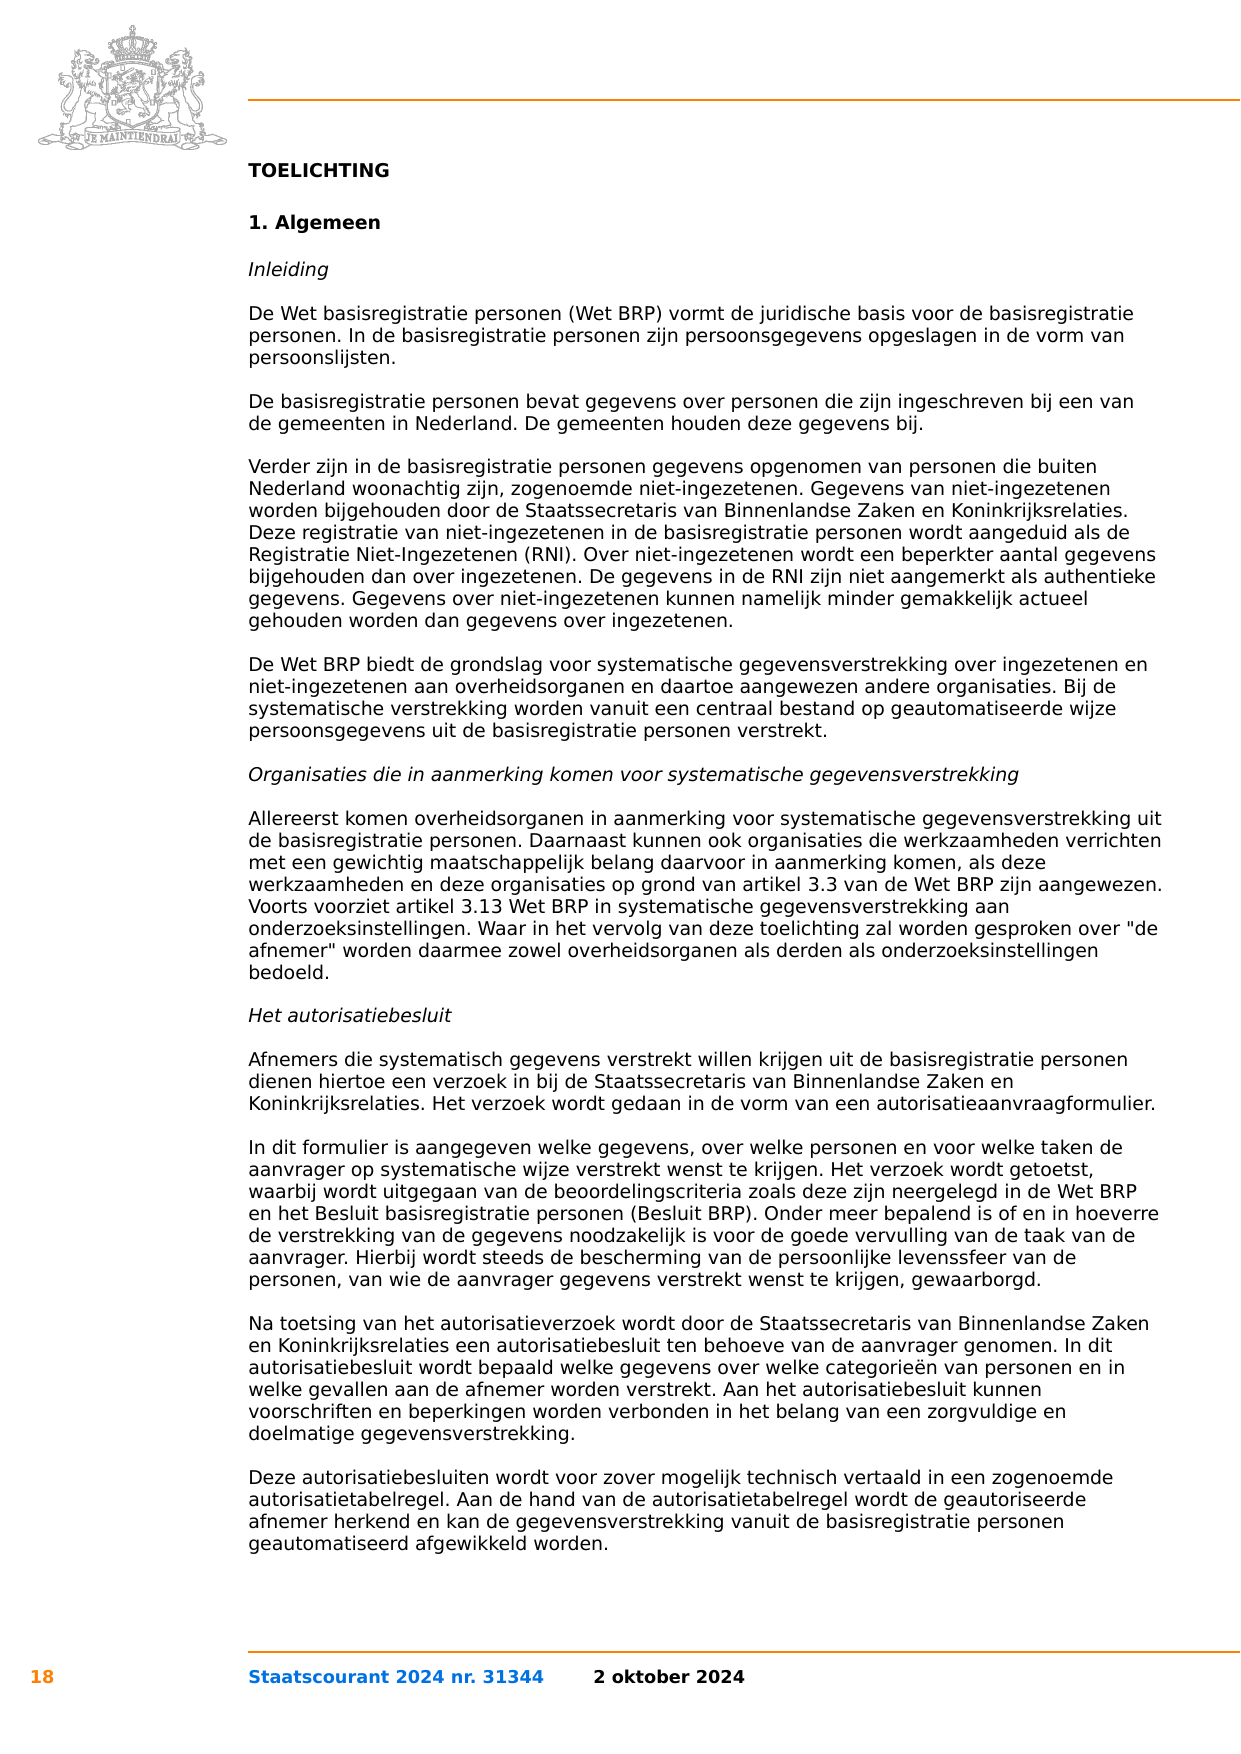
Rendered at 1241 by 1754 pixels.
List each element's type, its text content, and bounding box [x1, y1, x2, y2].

text Verder zijn in de basisregistratie personen gegevens opgenomen van personen die buiten Nederland woonachtig zijn, zogenoemde niet-ingezetenen. Gegevens van niet-ingezetenen worden bijgehouden door de Staatssecretaris van Binnenlandse Zaken en Koninkrijksrelaties. Deze registratie van niet-ingezetenen in de basisregistratie personen wordt aangeduid als de Registratie Niet-Ingezetenen (RNI). Over niet-ingezetenen wordt een beperkter aantal gegevens bijgehouden dan over ingezetenen. De gegevens in de RNI zijn niet aangemerkt als authentieke gegevens. Gegevens over niet-ingezetenen kunnen namelijk minder gemakkelijk actueel gehouden worden dan gegevens over ingezetenen. [248, 456, 1163, 632]
text Afnemers die systematisch gegevens verstrekt willen krijgen uit de basisregistratie personen dienen hiertoe een verzoek in bij de Staatssecretaris van Binnenlandse Zaken en Koninkrijksrelaties. Het verzoek wordt gedaan in de vorm van een autorisatieaanvraagformulier. [248, 1049, 1163, 1115]
text De Wet basisregistratie personen (Wet BRP) vormt de juridische basis voor de basisregistratie personen. In de basisregistratie personen zijn persoonsgegevens opgeslagen in de vorm van persoonslijsten. [248, 303, 1163, 369]
text Na toetsing van het autorisatieverzoek wordt door de Staatssecretaris van Binnenlandse Zaken en Koninkrijksrelaties een autorisatiebesluit ten behoeve van de aanvrager genomen. In dit autorisatiebesluit wordt bepaald welke gegevens over welke categorieën van personen en in welke gevallen aan de afnemer worden verstrekt. Aan het autorisatiebesluit kunnen voorschriften en beperkingen worden verbonden in het belang van een zorgvuldige en doelmatige gegevensverstrekking. [248, 1313, 1163, 1445]
subtitle Het autorisatiebesluit [248, 1005, 1163, 1027]
subtitle Organisaties die in aanmerking komen voor systematische gegevensverstrekking [248, 764, 1163, 786]
text Allereerst komen overheidsorganen in aanmerking voor systematische gegevensverstrekking uit de basisregistratie personen. Daarnaast kunnen ook organisaties die werkzaamheden verrichten met een gewichtig maatschappelijk belang daarvoor in aanmerking komen, als deze werkzaamheden en deze organisaties op grond van artikel 3.3 van de Wet BRP zijn aangewezen. Voorts voorziet artikel 3.13 Wet BRP in systematische gegevensverstrekking aan onderzoeksinstellingen. Waar in het vervolg van deze toelichting zal worden gesproken over "de afnemer" worden daarmee zowel overheidsorganen als derden als onderzoeksinstellingen bedoeld. [248, 808, 1163, 983]
picture [38, 25, 227, 150]
text De basisregistratie personen bevat gegevens over personen die zijn ingeschreven bij een van de gemeenten in Nederland. De gemeenten houden deze gegevens bij. [248, 391, 1163, 434]
subtitle Inleiding [248, 259, 1163, 281]
text De Wet BRP biedt de grondslag voor systematische gegevensverstrekking over ingezetenen en niet-ingezetenen aan overheidsorganen en daartoe aangewezen andere organisaties. Bij de systematische verstrekking worden vanuit een centraal bestand op geautomatiseerde wijze persoonsgegevens uit de basisregistratie personen verstrekt. [248, 654, 1163, 742]
text Deze autorisatiebesluiten wordt voor zover mogelijk technisch vertaald in een zogenoemde autorisatietabelregel. Aan de hand van de autorisatietabelregel wordt de geautoriseerde afnemer herkend en kan de gegevensverstrekking vanuit de basisregistratie personen geautomatiseerd afgewikkeld worden. [248, 1467, 1163, 1554]
subtitle 1. Algemeen [248, 212, 1163, 234]
text In dit formulier is aangegeven welke gegevens, over welke personen en voor welke taken de aanvrager op systematische wijze verstrekt wenst te krijgen. Het verzoek wordt getoetst, waarbij wordt uitgegaan van de beoordelingscriteria zoals deze zijn neergelegd in de Wet BRP en het Besluit basisregistratie personen (Besluit BRP). Onder meer bepalend is of en in hoeverre de verstrekking van de gegevens noodzakelijk is voor de goede vervulling van de taak van de aanvrager. Hierbij wordt steeds de bescherming van de persoonlijke levenssfeer van de personen, van wie de aanvrager gegevens verstrekt wenst te krijgen, gewaarborgd. [248, 1137, 1163, 1291]
subtitle TOELICHTING [248, 160, 1163, 182]
